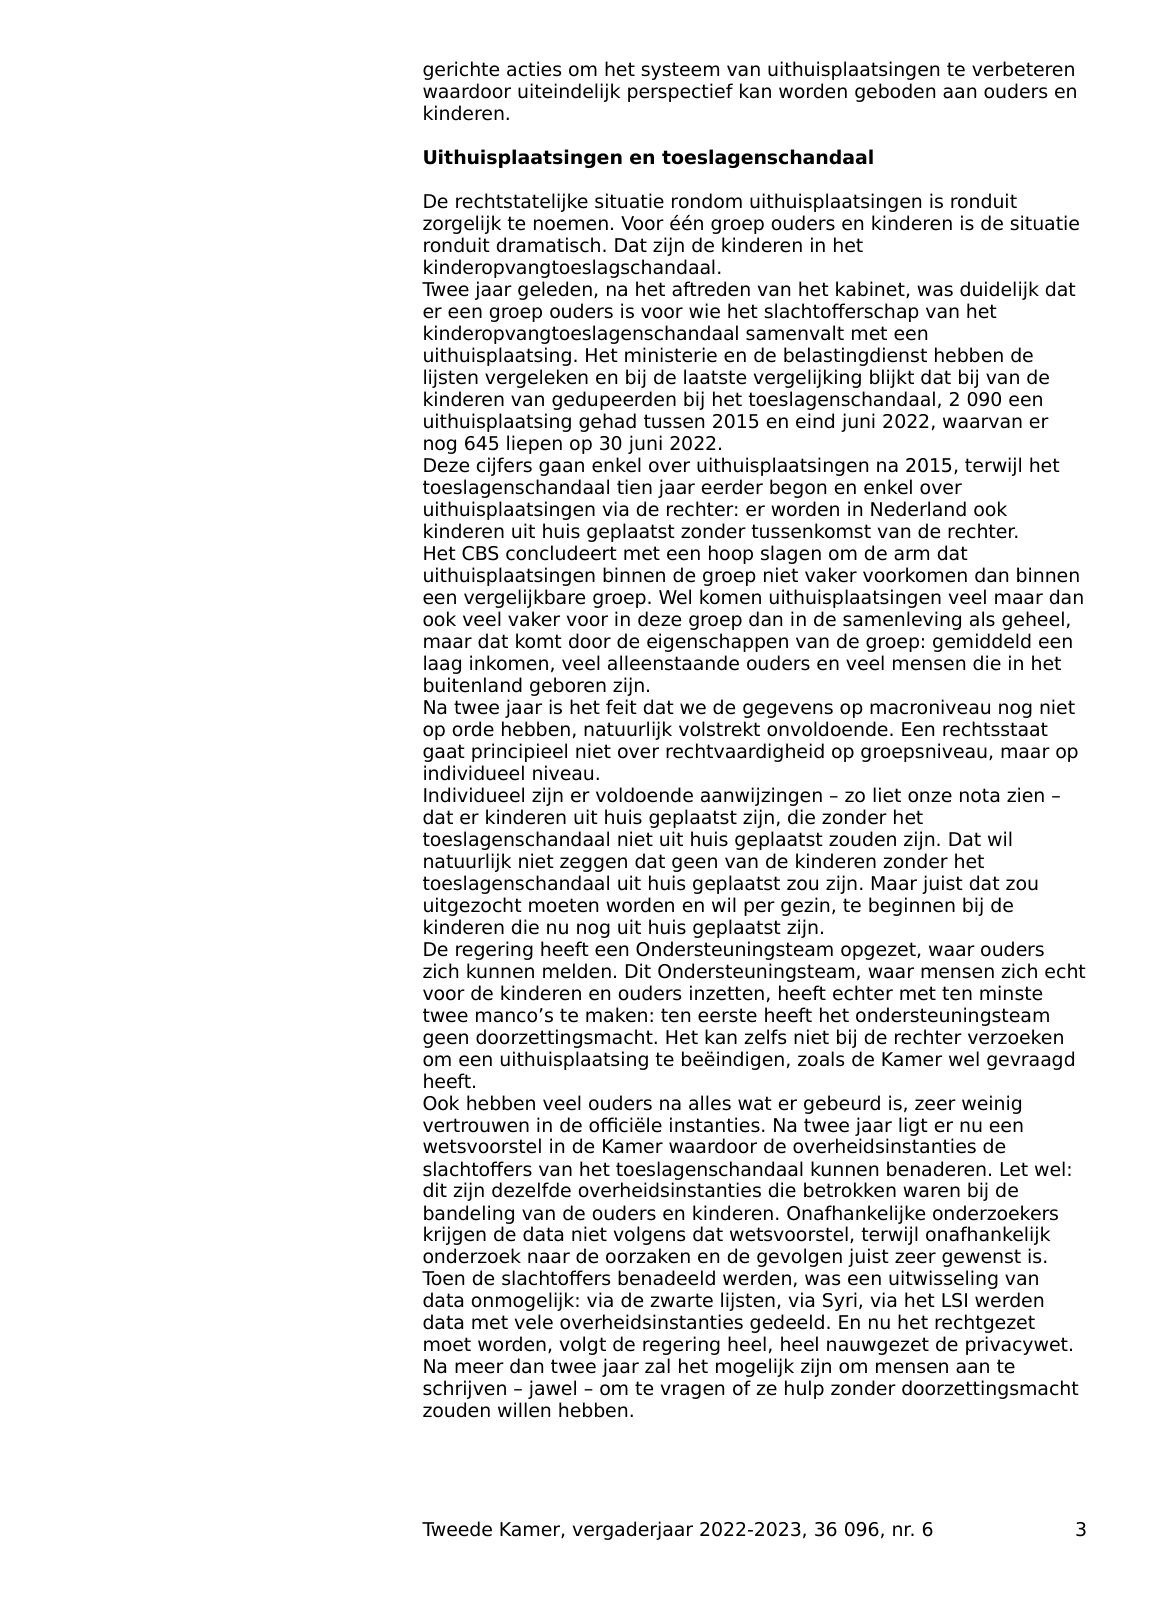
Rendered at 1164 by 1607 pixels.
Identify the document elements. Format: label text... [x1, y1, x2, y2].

text Individueel zijn er voldoende aanwijzingen – zo liet onze nota zien – dat er kinderen uit huis geplaatst zijn, die zonder het toeslagenschandaal niet uit huis geplaatst zouden zijn. Dat wil natuurlijk niet zeggen dat geen van de kinderen zonder het toeslagenschandaal uit huis geplaatst zou zijn. Maar juist dat zou uitgezocht moeten worden en wil per gezin, te beginnen bij de kinderen die nu nog uit huis geplaatst zijn. [422, 785, 1087, 939]
text Twee jaar geleden, na het aftreden van het kabinet, was duidelijk dat er een groep ouders is voor wie het slachtofferschap van het kinderopvangtoeslagenschandaal samenvalt met een uithuisplaatsing. Het ministerie en de belastingdienst hebben de lijsten vergeleken en bij de laatste vergelijking blijkt dat bij van de kinderen van gedupeerden bij het toeslagenschandaal, 2 090 een uithuisplaatsing gehad tussen 2015 en eind juni 2022, waarvan er nog 645 liepen op 30 juni 2022. [422, 279, 1087, 455]
text Na twee jaar is het feit dat we de gegevens op macroniveau nog niet op orde hebben, natuurlijk volstrekt onvoldoende. Een rechtsstaat gaat principieel niet over rechtvaardigheid op groepsniveau, maar op individueel niveau. [422, 697, 1087, 785]
subtitle Uithuisplaatsingen en toeslagenschandaal [422, 147, 1087, 169]
text Ook hebben veel ouders na alles wat er gebeurd is, zeer weinig vertrouwen in de officiële instanties. Na twee jaar ligt er nu een wetsvoorstel in de Kamer waardoor de overheidsinstanties de slachtoffers van het toeslagenschandaal kunnen benaderen. Let wel: dit zijn dezelfde overheidsinstanties die betrokken waren bij de bandeling van de ouders en kinderen. Onafhankelijke onderzoekers krijgen de data niet volgens dat wetsvoorstel, terwijl onafhankelijk onderzoek naar de oorzaken en de gevolgen juist zeer gewenst is. [422, 1092, 1087, 1268]
text De regering heeft een Ondersteuningsteam opgezet, waar ouders zich kunnen melden. Dit Ondersteuningsteam, waar mensen zich echt voor de kinderen en ouders inzetten, heeft echter met ten minste twee manco’s te maken: ten eerste heeft het ondersteuningsteam geen doorzettingsmacht. Het kan zelfs niet bij de rechter verzoeken om een uithuisplaatsing te beëindigen, zoals de Kamer wel gevraagd heeft. [422, 939, 1087, 1092]
text De rechtstatelijke situatie rondom uithuisplaatsingen is ronduit zorgelijk te noemen. Voor één groep ouders en kinderen is de situatie ronduit dramatisch. Dat zijn de kinderen in het kinderopvangtoeslagschandaal. [422, 191, 1087, 279]
text gerichte acties om het systeem van uithuisplaatsingen te verbeteren waardoor uiteindelijk perspectief kan worden geboden aan ouders en kinderen. [422, 59, 1087, 125]
text Toen de slachtoffers benadeeld werden, was een uitwisseling van data onmogelijk: via de zwarte lijsten, via Syri, via het LSI werden data met vele overheidsinstanties gedeeld. En nu het rechtgezet moet worden, volgt de regering heel, heel nauwgezet de privacywet. [422, 1268, 1087, 1356]
text Deze cijfers gaan enkel over uithuisplaatsingen na 2015, terwijl het toeslagenschandaal tien jaar eerder begon en enkel over uithuisplaatsingen via de rechter: er worden in Nederland ook kinderen uit huis geplaatst zonder tussenkomst van de rechter. [422, 455, 1087, 543]
text Na meer dan twee jaar zal het mogelijk zijn om mensen aan te schrijven – jawel – om te vragen of ze hulp zonder doorzettingsmacht zouden willen hebben. [422, 1356, 1087, 1422]
text Het CBS concludeert met een hoop slagen om de arm dat uithuisplaatsingen binnen de groep niet vaker voorkomen dan binnen een vergelijkbare groep. Wel komen uithuisplaatsingen veel maar dan ook veel vaker voor in deze groep dan in de samenleving als geheel, maar dat komt door de eigenschappen van de groep: gemiddeld een laag inkomen, veel alleenstaande ouders en veel mensen die in het buitenland geboren zijn. [422, 543, 1087, 697]
